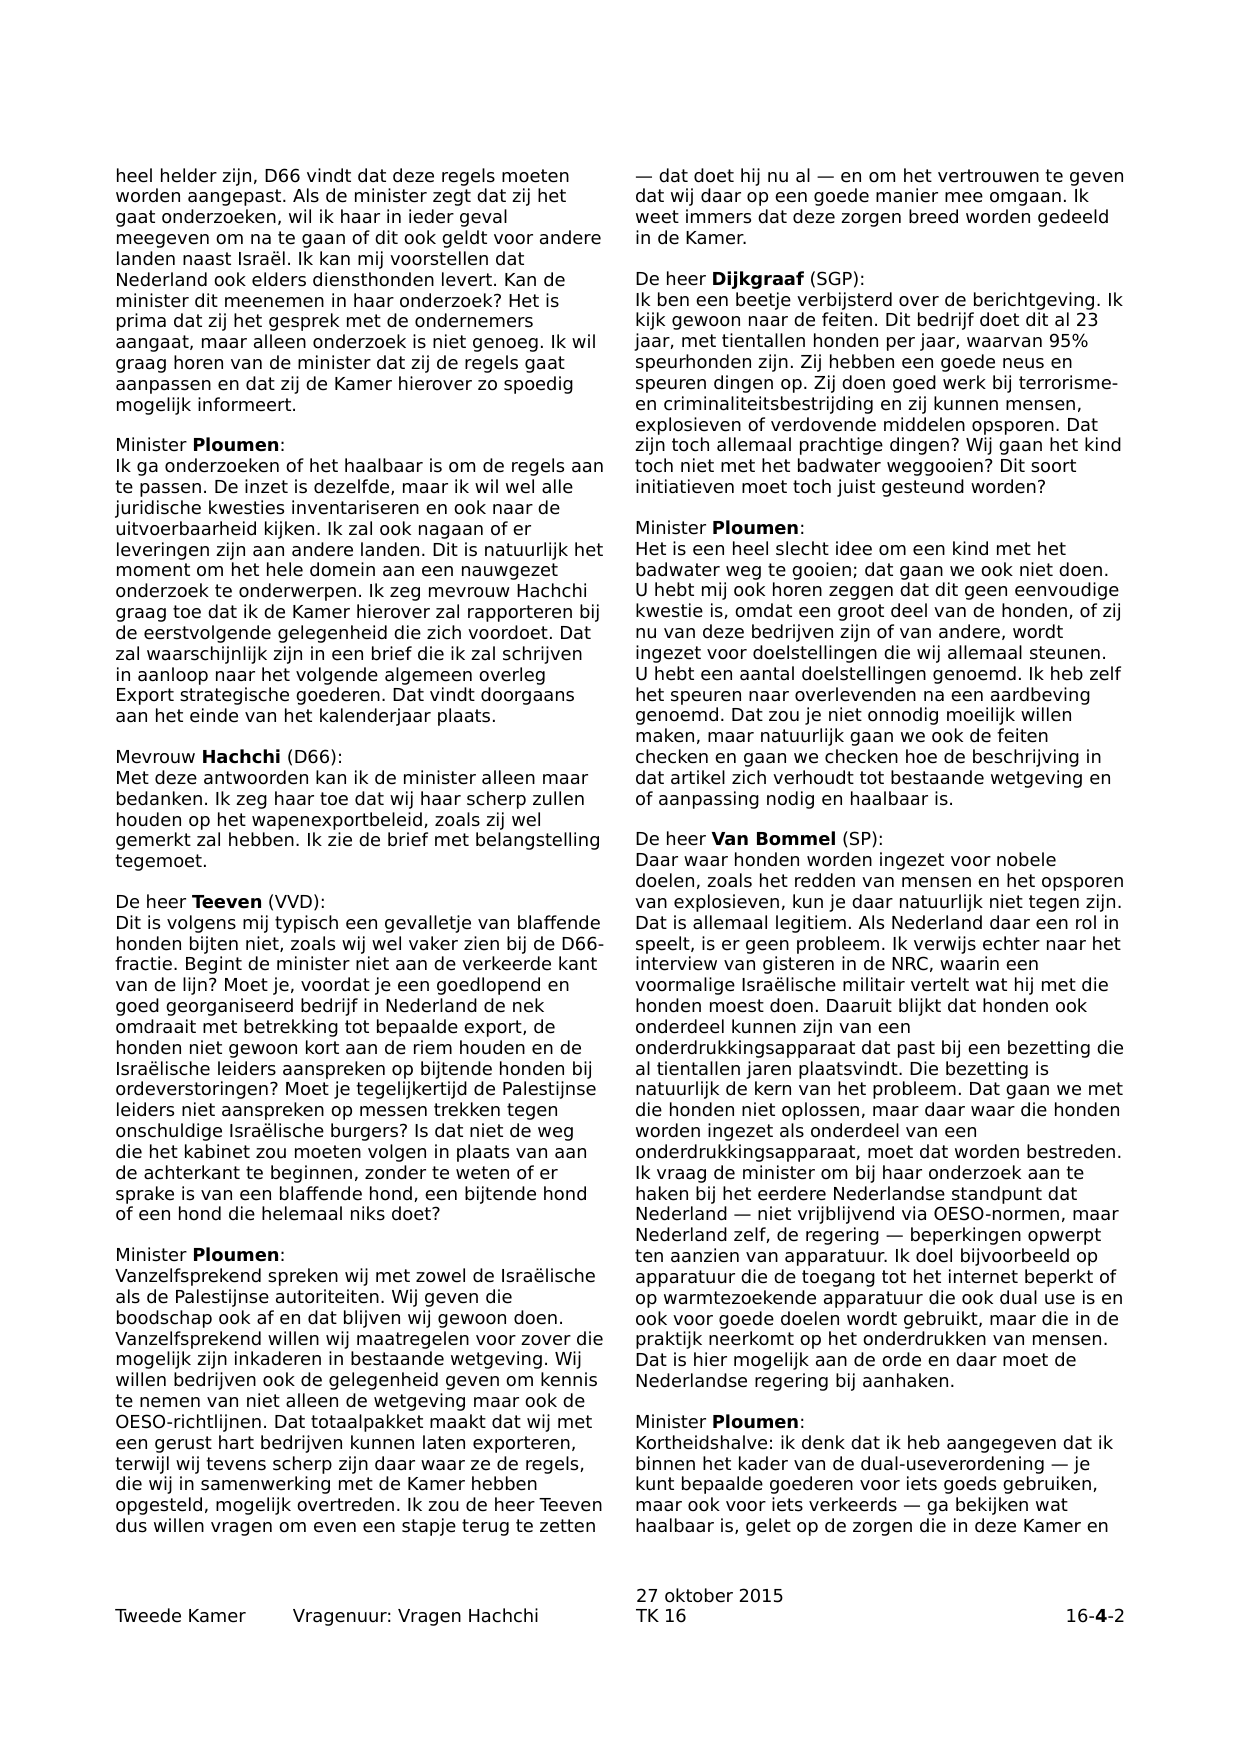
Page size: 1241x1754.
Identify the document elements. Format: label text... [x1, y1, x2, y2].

text Het is een heel slecht idee om een kind met het badwater weg te gooien; dat gaan we ook niet doen. U hebt mij ook horen zeggen dat dit geen eenvoudige kwestie is, omdat een groot deel van de honden, of zij nu van deze bedrijven zijn of van andere, wordt ingezet voor doelstellingen die wij allemaal steunen. U hebt een aantal doelstellingen genoemd. Ik heb zelf het speuren naar overlevenden na een aardbeving genoemd. Dat zou je niet onnodig moeilijk willen maken, maar natuurlijk gaan we ook de feiten checken en gaan we checken hoe de beschrijving in dat artikel zich verhoudt tot bestaande wetgeving en of aanpassing nodig en haalbaar is. [635, 538, 1125, 809]
text Dit is volgens mij typisch een gevalletje van blaffende honden bijten niet, zoals wij wel vaker zien bij de D66-fractie. Begint de minister niet aan de verkeerde kant van de lijn? Moet je, voordat je een goedlopend en goed georganiseerd bedrijf in Nederland de nek omdraait met betrekking tot bepaalde export, de honden niet gewoon kort aan de riem houden en de Israëlische leiders aanspreken op bijtende honden bij ordeverstoringen? Moet je tegelijkertijd de Palestijnse leiders niet aanspreken op messen trekken tegen onschuldige Israëlische burgers? Is dat niet de weg die het kabinet zou moeten volgen in plaats van aan de achterkant te beginnen, zonder te weten of er sprake is van een blaffende hond, een bijtende hond of een hond die helemaal niks doet? [115, 912, 605, 1225]
text Met deze antwoorden kan ik de minister alleen maar bedanken. Ik zeg haar toe dat wij haar scherp zullen houden op het wapenexportbeleid, zoals zij wel gemerkt zal hebben. Ik zie de brief met belangstelling tegemoet. [115, 768, 605, 872]
text Minister Ploumen: [635, 518, 1125, 538]
text Kortheidshalve: ik denk dat ik heb aangegeven dat ik binnen het kader van de dual-useverordening — je kunt bepaalde goederen voor iets goeds gebruiken, maar ook voor iets verkeerds — ga bekijken wat haalbaar is, gelet op de zorgen die in deze Kamer en [635, 1432, 1125, 1537]
text — dat doet hij nu al — en om het vertrouwen te geven dat wij daar op een goede manier mee omgaan. Ik weet immers dat deze zorgen breed worden gedeeld in de Kamer. [635, 165, 1125, 249]
text heel helder zijn, D66 vindt dat deze regels moeten worden aangepast. Als de minister zegt dat zij het gaat onderzoeken, wil ik haar in ieder geval meegeven om na te gaan of dit ook geldt voor andere landen naast Israël. Ik kan mij voorstellen dat Nederland ook elders diensthonden levert. Kan de minister dit meenemen in haar onderzoek? Het is prima dat zij het gesprek met de ondernemers aangaat, maar alleen onderzoek is niet genoeg. Ik wil graag horen van de minister dat zij de regels gaat aanpassen en dat zij de Kamer hierover zo spoedig mogelijk informeert. [115, 165, 605, 415]
text Vanzelfsprekend spreken wij met zowel de Israëlische als de Palestijnse autoriteiten. Wij geven die boodschap ook af en dat blijven wij gewoon doen. Vanzelfsprekend willen wij maatregelen voor zover die mogelijk zijn inkaderen in bestaande wetgeving. Wij willen bedrijven ook de gelegenheid geven om kennis te nemen van niet alleen de wetgeving maar ook de OESO-richtlijnen. Dat totaalpakket maakt dat wij met een gerust hart bedrijven kunnen laten exporteren, terwijl wij tevens scherp zijn daar waar ze de regels, die wij in samenwerking met de Kamer hebben opgesteld, mogelijk overtreden. Ik zou de heer Teeven dus willen vragen om even een stapje terug te zetten [115, 1266, 605, 1537]
text Ik ben een beetje verbijsterd over de berichtgeving. Ik kijk gewoon naar de feiten. Dit bedrijf doet dit al 23 jaar, met tientallen honden per jaar, waarvan 95% speurhonden zijn. Zij hebben een goede neus en speuren dingen op. Zij doen goed werk bij terrorisme- en criminaliteitsbestrijding en zij kunnen mensen, explosieven of verdovende middelen opsporen. Dat zijn toch allemaal prachtige dingen? Wij gaan het kind toch niet met het badwater weggooien? Dit soort initiatieven moet toch juist gesteund worden? [635, 289, 1125, 498]
text De heer Dijkgraaf (SGP): [635, 269, 1125, 289]
text Daar waar honden worden ingezet voor nobele doelen, zoals het redden van mensen en het opsporen van explosieven, kun je daar natuurlijk niet tegen zijn. Dat is allemaal legitiem. Als Nederland daar een rol in speelt, is er geen probleem. Ik verwijs echter naar het interview van gisteren in de NRC, waarin een voormalige Israëlische militair vertelt wat hij met die honden moest doen. Daaruit blijkt dat honden ook onderdeel kunnen zijn van een onderdrukkingsapparaat dat past bij een bezetting die al tientallen jaren plaatsvindt. Die bezetting is natuurlijk de kern van het probleem. Dat gaan we met die honden niet oplossen, maar daar waar die honden worden ingezet als onderdeel van een onderdrukkingsapparaat, moet dat worden bestreden. Ik vraag de minister om bij haar onderzoek aan te haken bij het eerdere Nederlandse standpunt dat Nederland — niet vrijblijvend via OESO-normen, maar Nederland zelf, de regering — beperkingen opwerpt ten aanzien van apparatuur. Ik doel bijvoorbeeld op apparatuur die de toegang tot het internet beperkt of op warmtezoekende apparatuur die ook dual use is en ook voor goede doelen wordt gebruikt, maar die in de praktijk neerkomt op het onderdrukken van mensen. Dat is hier mogelijk aan de orde en daar moet de Nederlandse regering bij aanhaken. [635, 850, 1125, 1392]
text De heer Teeven (VVD): [115, 892, 605, 912]
text Minister Ploumen: [635, 1412, 1125, 1432]
text Mevrouw Hachchi (D66): [115, 747, 605, 768]
text Minister Ploumen: [115, 1245, 605, 1266]
text Minister Ploumen: [115, 435, 605, 456]
text Ik ga onderzoeken of het haalbaar is om de regels aan te passen. De inzet is dezelfde, maar ik wil wel alle juridische kwesties inventariseren en ook naar de uitvoerbaarheid kijken. Ik zal ook nagaan of er leveringen zijn aan andere landen. Dit is natuurlijk het moment om het hele domein aan een nauwgezet onderzoek te onderwerpen. Ik zeg mevrouw Hachchi graag toe dat ik de Kamer hierover zal rapporteren bij de eerstvolgende gelegenheid die zich voordoet. Dat zal waarschijnlijk zijn in een brief die ik zal schrijven in aanloop naar het volgende algemeen overleg Export strategische goederen. Dat vindt doorgaans aan het einde van het kalenderjaar plaats. [115, 456, 605, 727]
text De heer Van Bommel (SP): [635, 829, 1125, 850]
